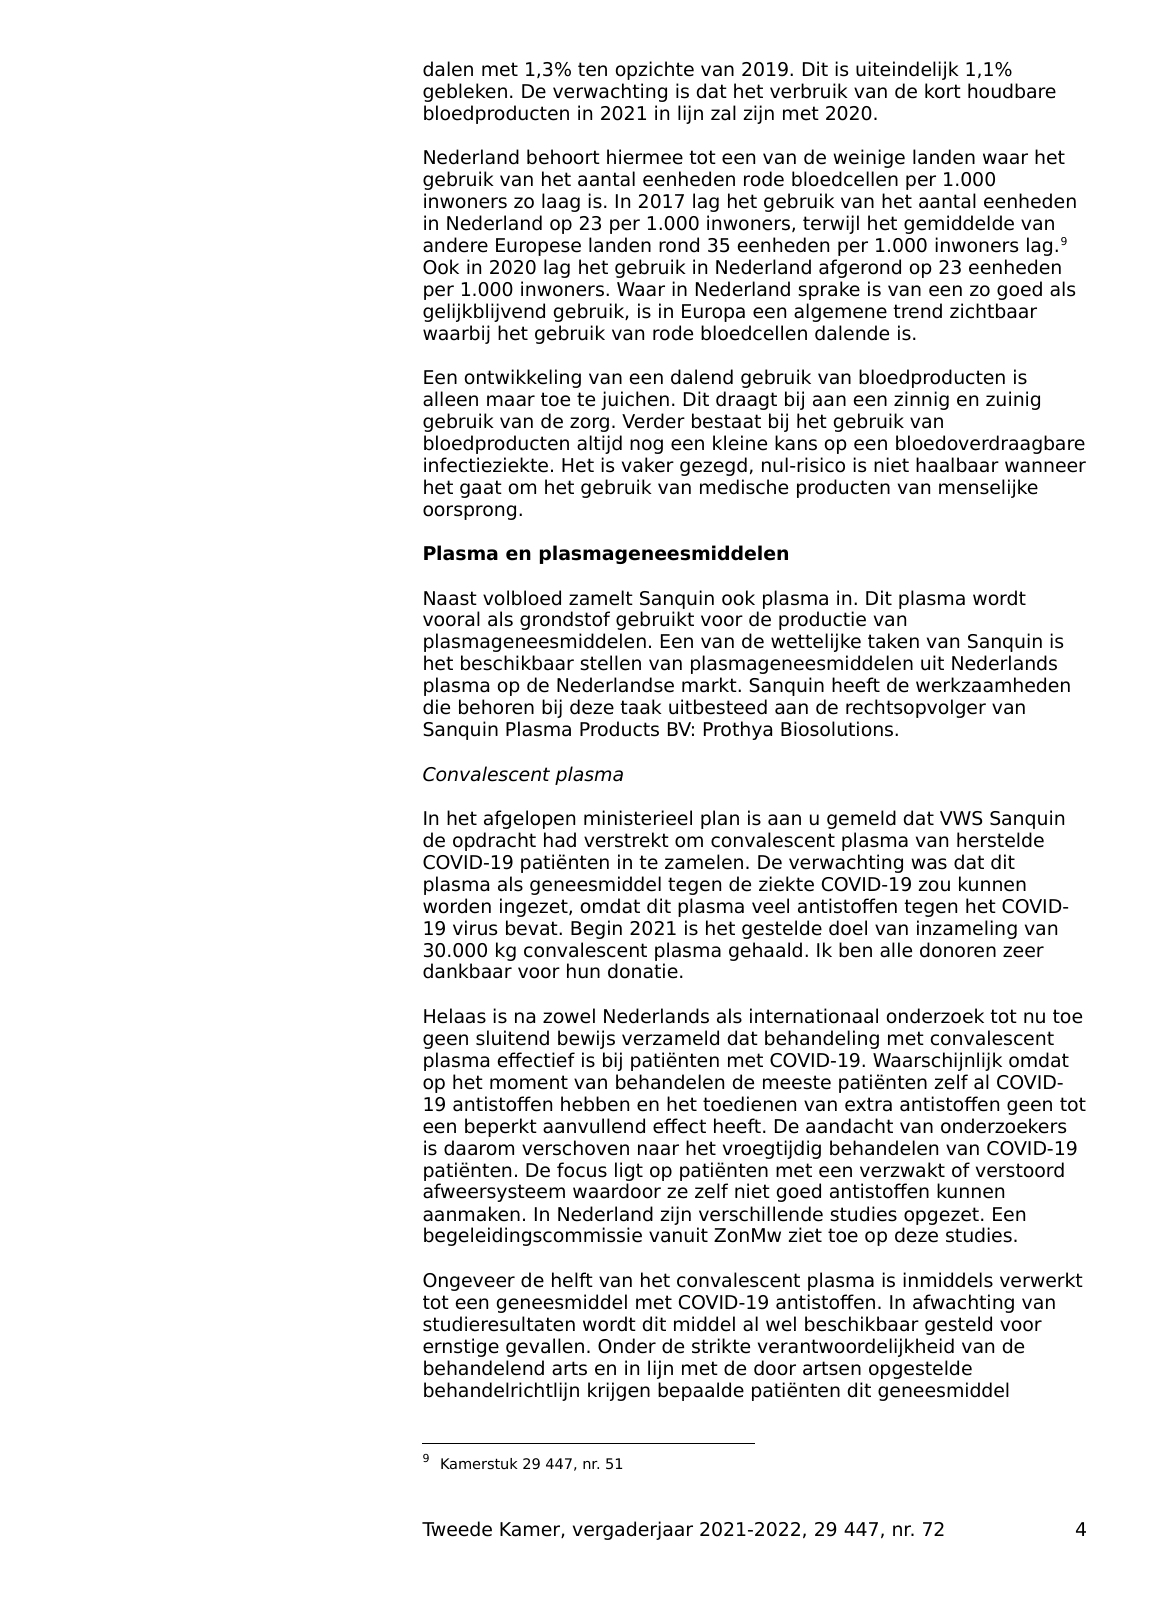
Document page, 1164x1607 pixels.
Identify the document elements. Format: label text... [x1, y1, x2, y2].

text Kamerstuk 29 447, nr. 51 [422, 1452, 1087, 1474]
text In het afgelopen ministerieel plan is aan u gemeld dat VWS Sanquin de opdracht had verstrekt om convalescent plasma van herstelde COVID-19 patiënten in te zamelen. De verwachting was dat dit plasma als geneesmiddel tegen de ziekte COVID-19 zou kunnen worden ingezet, omdat dit plasma veel antistoffen tegen het COVID-19 virus bevat. Begin 2021 is het gestelde doel van inzameling van 30.000 kg convalescent plasma gehaald. Ik ben alle donoren zeer dankbaar voor hun donatie. [422, 808, 1087, 983]
text Nederland behoort hiermee tot een van de weinige landen waar het gebruik van het aantal eenheden rode bloedcellen per 1.000 inwoners zo laag is. In 2017 lag het gebruik van het aantal eenheden in Nederland op 23 per 1.000 inwoners, terwijl het gemiddelde van andere Europese landen rond 35 eenheden per 1.000 inwoners lag. Ook in 2020 lag het gebruik in Nederland afgerond op 23 eenheden per 1.000 inwoners. Waar in Nederland sprake is van een zo goed als gelijkblijvend gebruik, is in Europa een algemene trend zichtbaar waarbij het gebruik van rode bloedcellen dalende is. [422, 147, 1087, 345]
text Een ontwikkeling van een dalend gebruik van bloedproducten is alleen maar toe te juichen. Dit draagt bij aan een zinnig en zuinig gebruik van de zorg. Verder bestaat bij het gebruik van bloedproducten altijd nog een kleine kans op een bloedoverdraagbare infectieziekte. Het is vaker gezegd, nul-risico is niet haalbaar wanneer het gaat om het gebruik van medische producten van menselijke oorsprong. [422, 367, 1087, 521]
subtitle Convalescent plasma [422, 763, 1087, 785]
text Helaas is na zowel Nederlands als internationaal onderzoek tot nu toe geen sluitend bewijs verzameld dat behandeling met convalescent plasma effectief is bij patiënten met COVID-19. Waarschijnlijk omdat op het moment van behandelen de meeste patiënten zelf al COVID-19 antistoffen hebben en het toedienen van extra antistoffen geen tot een beperkt aanvullend effect heeft. De aandacht van onderzoekers is daarom verschoven naar het vroegtijdig behandelen van COVID-19 patiënten. De focus ligt op patiënten met een verzwakt of verstoord afweersysteem waardoor ze zelf niet goed antistoffen kunnen aanmaken. In Nederland zijn verschillende studies opgezet. Een begeleidingscommissie vanuit ZonMw ziet toe op deze studies. [422, 1006, 1087, 1247]
text dalen met 1,3% ten opzichte van 2019. Dit is uiteindelijk 1,1% gebleken. De verwachting is dat het verbruik van de kort houdbare bloedproducten in 2021 in lijn zal zijn met 2020. [422, 59, 1087, 125]
text Ongeveer de helft van het convalescent plasma is inmiddels verwerkt tot een geneesmiddel met COVID-19 antistoffen. In afwachting van studieresultaten wordt dit middel al wel beschikbaar gesteld voor ernstige gevallen. Onder de strikte verantwoordelijkheid van de behandelend arts en in lijn met de door artsen opgestelde behandelrichtlijn krijgen bepaalde patiënten dit geneesmiddel [422, 1269, 1087, 1401]
subtitle Plasma en plasmageneesmiddelen [422, 543, 1087, 565]
text Naast volbloed zamelt Sanquin ook plasma in. Dit plasma wordt vooral als grondstof gebruikt voor de productie van plasmageneesmiddelen. Een van de wettelijke taken van Sanquin is het beschikbaar stellen van plasmageneesmiddelen uit Nederlands plasma op de Nederlandse markt. Sanquin heeft de werkzaamheden die behoren bij deze taak uitbesteed aan de rechtsopvolger van Sanquin Plasma Products BV: Prothya Biosolutions. [422, 587, 1087, 741]
